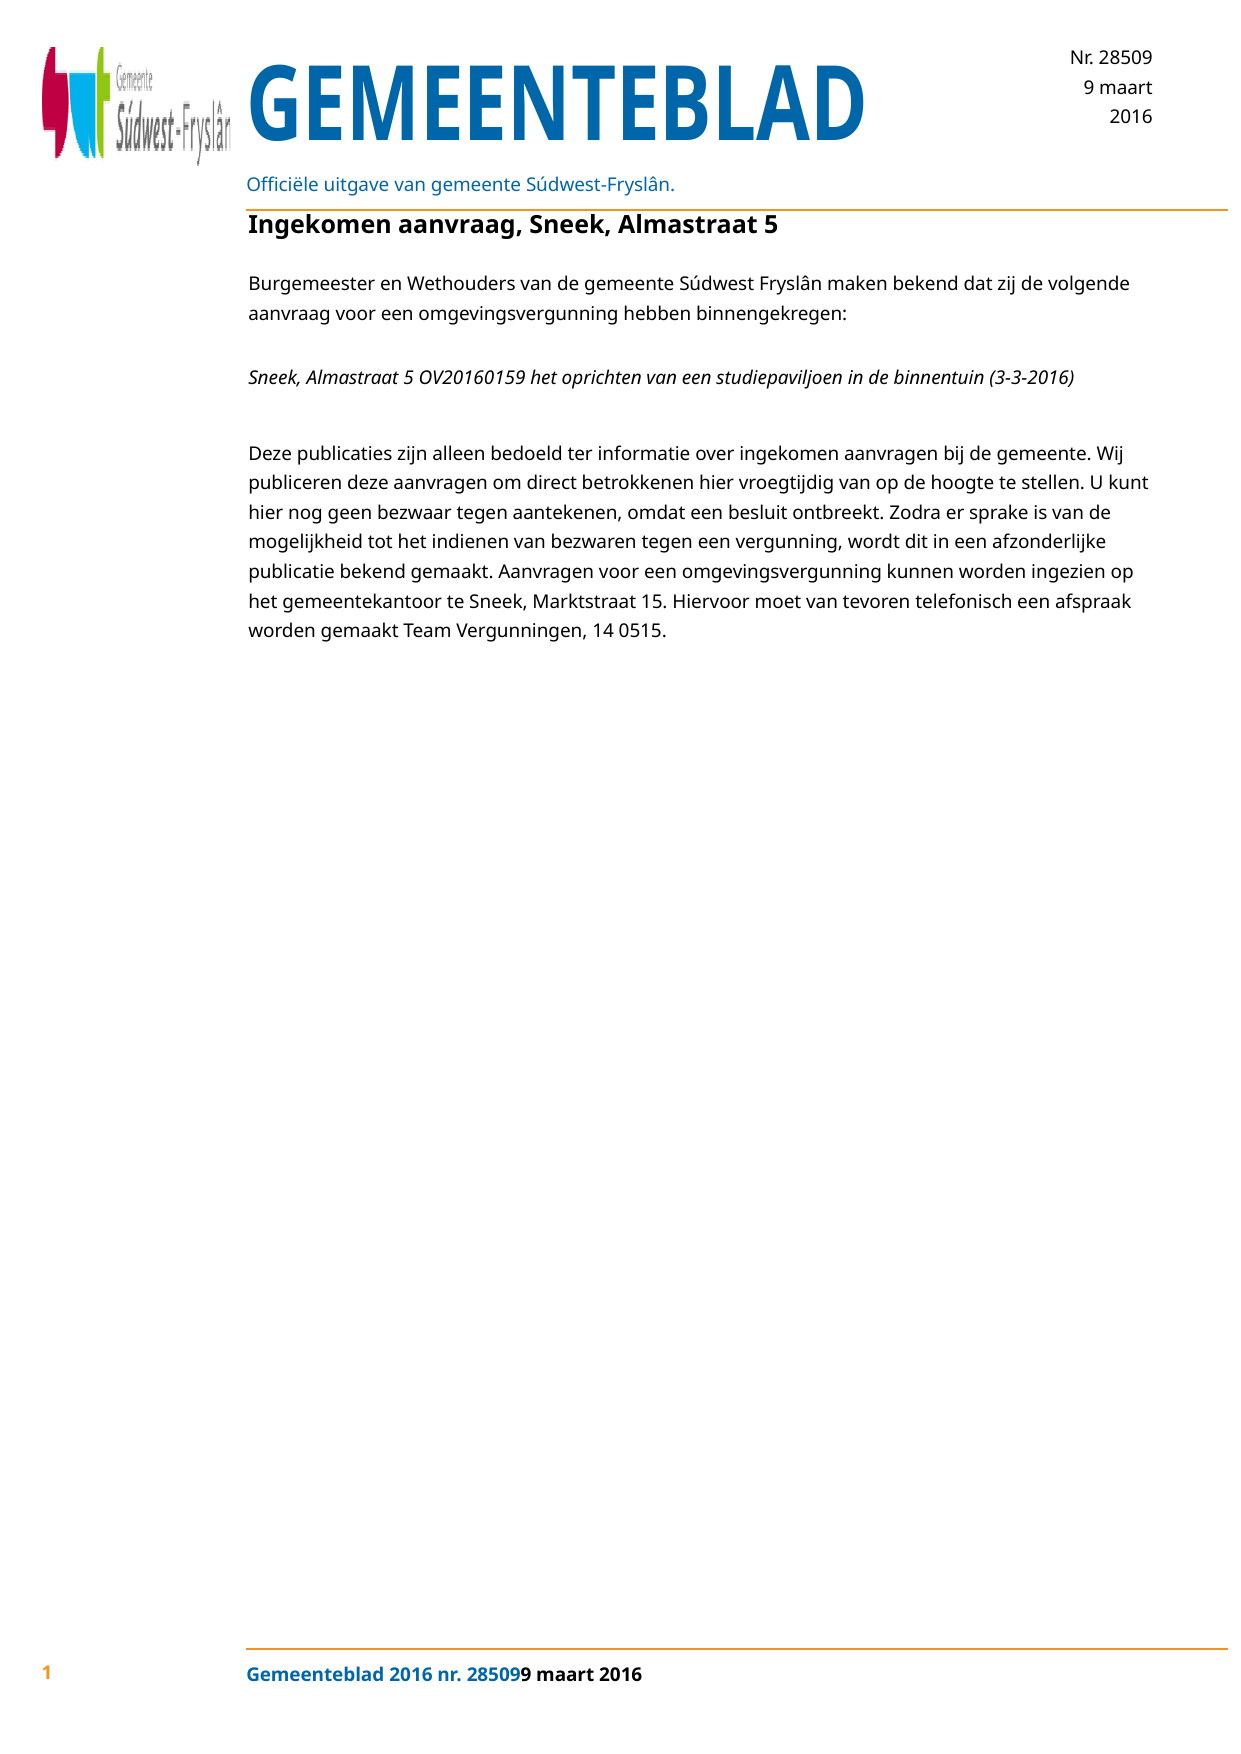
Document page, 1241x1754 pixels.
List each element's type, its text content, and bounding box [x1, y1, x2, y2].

text Deze publicaties zijn alleen bedoeld ter informatie over ingekomen aanvragen bij de gemeente. Wij publiceren deze aanvragen om direct betrokkenen hier vroegtijdig van op de hoogte te stellen. U kunt hier nog geen bezwaar tegen aantekenen, omdat een besluit ontbreekt. Zodra er sprake is van de mogelijkheid tot het indienen van bezwaren tegen een vergunning, wordt dit in een afzonderlijke publicatie bekend gemaakt. Aanvragen voor een omgevingsvergunning kunnen worden ingezien op het gemeentekantoor te Sneek, Marktstraat 15. Hiervoor moet van tevoren telefonisch een afspraak worden gemaakt Team Vergunningen, 14 0515. [248, 440, 1152, 643]
text Ingekomen aanvraag, Sneek, Almastraat 5 [248, 211, 1152, 241]
text Burgemeester en Wethouders van de gemeente Súdwest Fryslân maken bekend dat zij de volgende aanvraag voor een omgevingsvergunning hebben binnengekregen: [248, 270, 1152, 326]
picture [41, 47, 231, 172]
text Sneek, Almastraat 5 OV20160159 het oprichten van een studiepaviljoen in de binnentuin (3-3-2016) [248, 364, 1152, 389]
